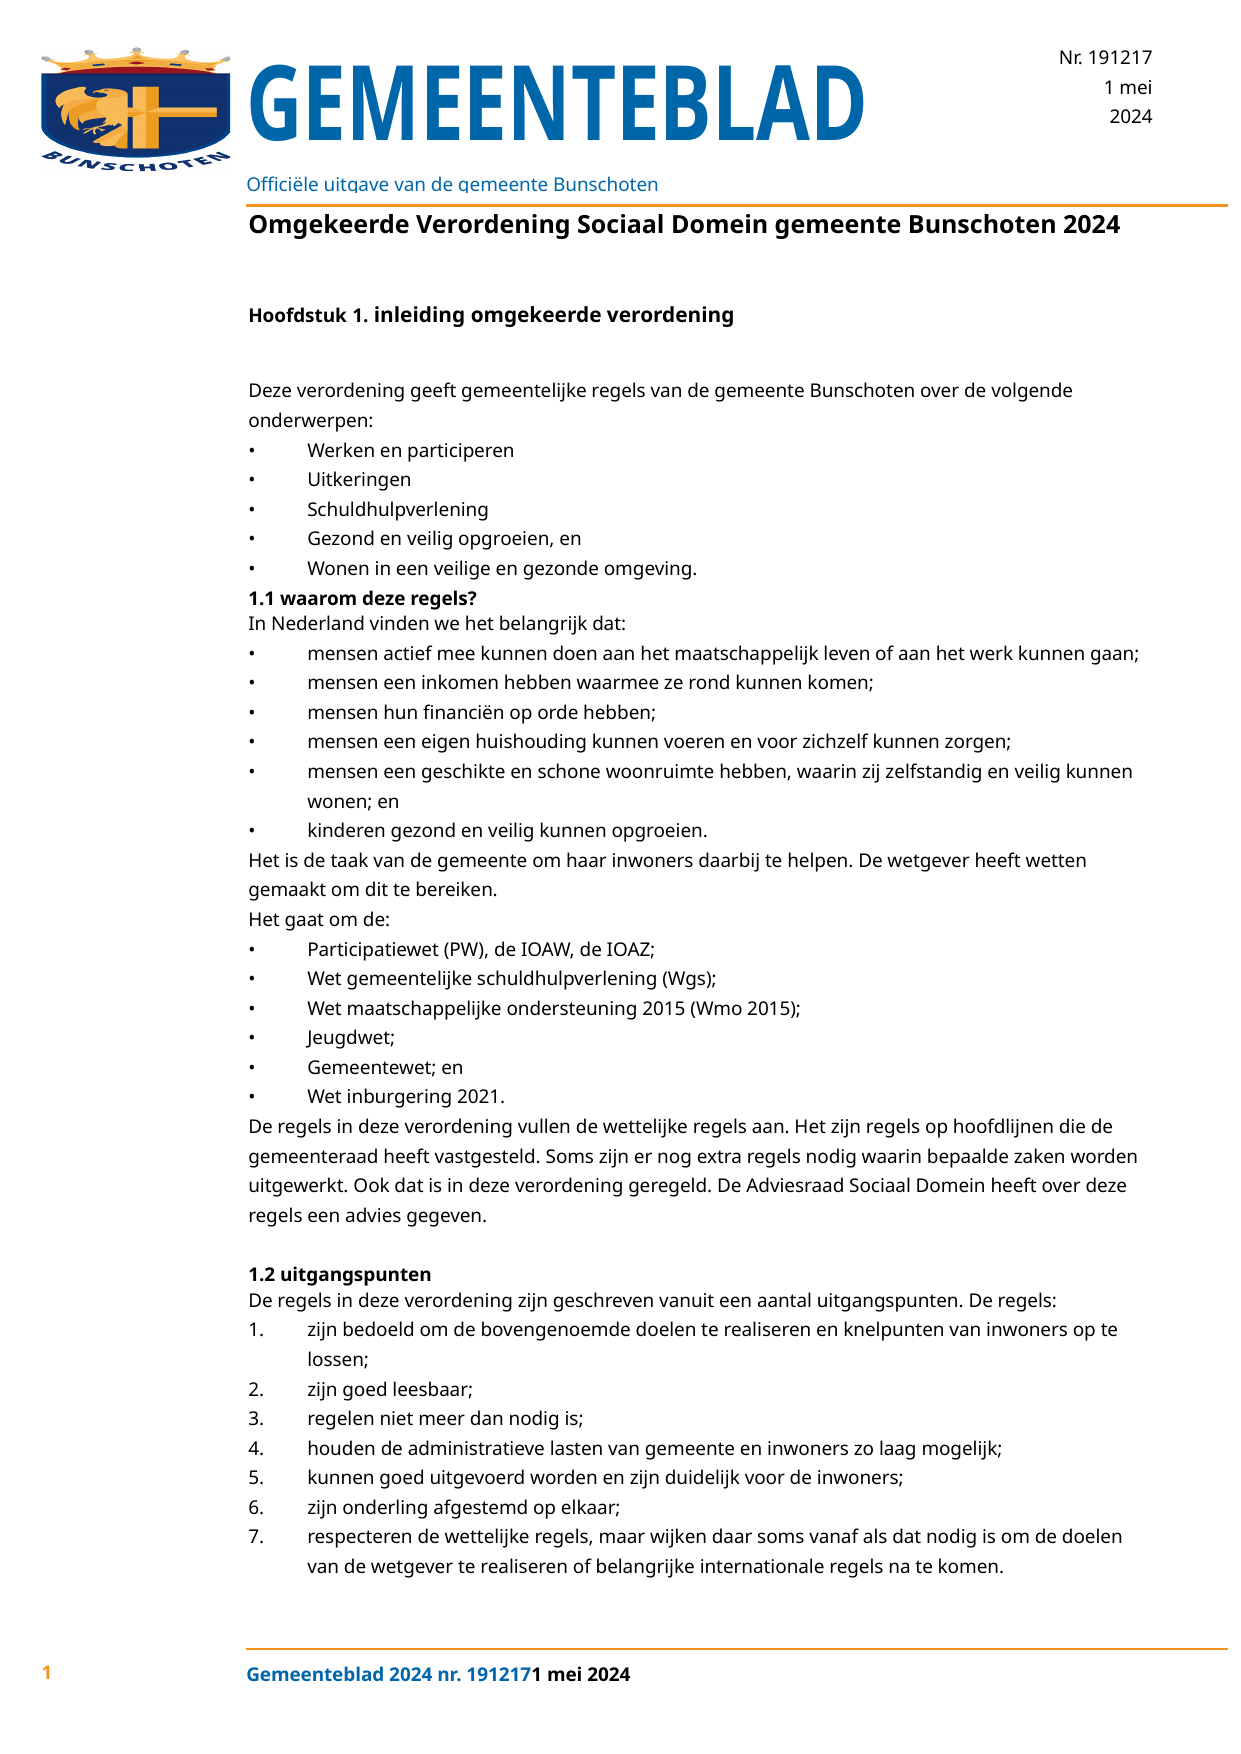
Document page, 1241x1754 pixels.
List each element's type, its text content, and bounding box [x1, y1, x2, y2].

list zijn goed leesbaar; [248, 1376, 1152, 1401]
text Het gaat om de: [248, 906, 1152, 932]
list mensen een inkomen hebben waarmee ze rond kunnen komen; [248, 669, 1152, 695]
list Participatiewet (PW), de IOAW, de IOAZ; [248, 936, 1152, 962]
text Hoofdstuk 1. inleiding omgekeerde verordening [248, 300, 1152, 328]
text In Nederland vinden we het belangrijk dat: [248, 610, 1152, 636]
picture [41, 47, 231, 172]
text 1.1 waarom deze regels? [248, 585, 1152, 610]
list mensen een geschikte en schone woonruimte hebben, waarin zij zelfstandig en veilig kunnen wonen; en [248, 758, 1152, 814]
list Gezond en veilig opgroeien, en [248, 526, 1152, 551]
text Omgekeerde Verordening Sociaal Domein gemeente Bunschoten 2024 [248, 207, 1152, 241]
text De regels in deze verordening zijn geschreven vanuit een aantal uitgangspunten. De regels: [248, 1287, 1152, 1313]
list kinderen gezond en veilig kunnen opgroeien. [248, 817, 1152, 843]
list zijn bedoeld om de bovengenoemde doelen te realiseren en knelpunten van inwoners op te lossen; [248, 1317, 1152, 1372]
list Schuldhulpverlening [248, 496, 1152, 522]
list Wonen in een veilige en gezonde omgeving. [248, 555, 1152, 581]
list Wet inburgering 2021. [248, 1084, 1152, 1109]
list Werken en participeren [248, 437, 1152, 462]
text Deze verordening geeft gemeentelijke regels van de gemeente Bunschoten over de volgende onderwerpen: [248, 378, 1152, 433]
list houden de administratieve lasten van gemeente en inwoners zo laag mogelijk; [248, 1435, 1152, 1461]
list mensen actief mee kunnen doen aan het maatschappelijk leven of aan het werk kunnen gaan; [248, 640, 1152, 666]
list Wet gemeentelijke schuldhulpverlening (Wgs); [248, 965, 1152, 991]
list Uitkeringen [248, 466, 1152, 492]
list Wet maatschappelijke ondersteuning 2015 (Wmo 2015); [248, 995, 1152, 1021]
list Jeugdwet; [248, 1024, 1152, 1050]
text 1.2 uitgangspunten [248, 1261, 1152, 1287]
list respecteren de wettelijke regels, maar wijken daar soms vanaf als dat nodig is om de doelen van de wetgever te realiseren of belangrijke internationale regels na te komen. [248, 1524, 1152, 1579]
list Gemeentewet; en [248, 1054, 1152, 1080]
list zijn onderling afgestemd op elkaar; [248, 1494, 1152, 1520]
list regelen niet meer dan nodig is; [248, 1405, 1152, 1431]
text De regels in deze verordening vullen de wettelijke regels aan. Het zijn regels op hoofdlijnen die de gemeenteraad heeft vastgesteld. Soms zijn er nog extra regels nodig waarin bepaalde zaken worden uitgewerkt. Ook dat is in deze verordening geregeld. De Adviesraad Sociaal Domein heeft over deze regels een advies gegeven. [248, 1113, 1152, 1228]
list mensen hun financiën op orde hebben; [248, 699, 1152, 725]
list kunnen goed uitgevoerd worden en zijn duidelijk voor de inwoners; [248, 1464, 1152, 1490]
list mensen een eigen huishouding kunnen voeren en voor zichzelf kunnen zorgen; [248, 729, 1152, 754]
text Het is de taak van de gemeente om haar inwoners daarbij te helpen. De wetgever heeft wetten gemaakt om dit te bereiken. [248, 847, 1152, 902]
